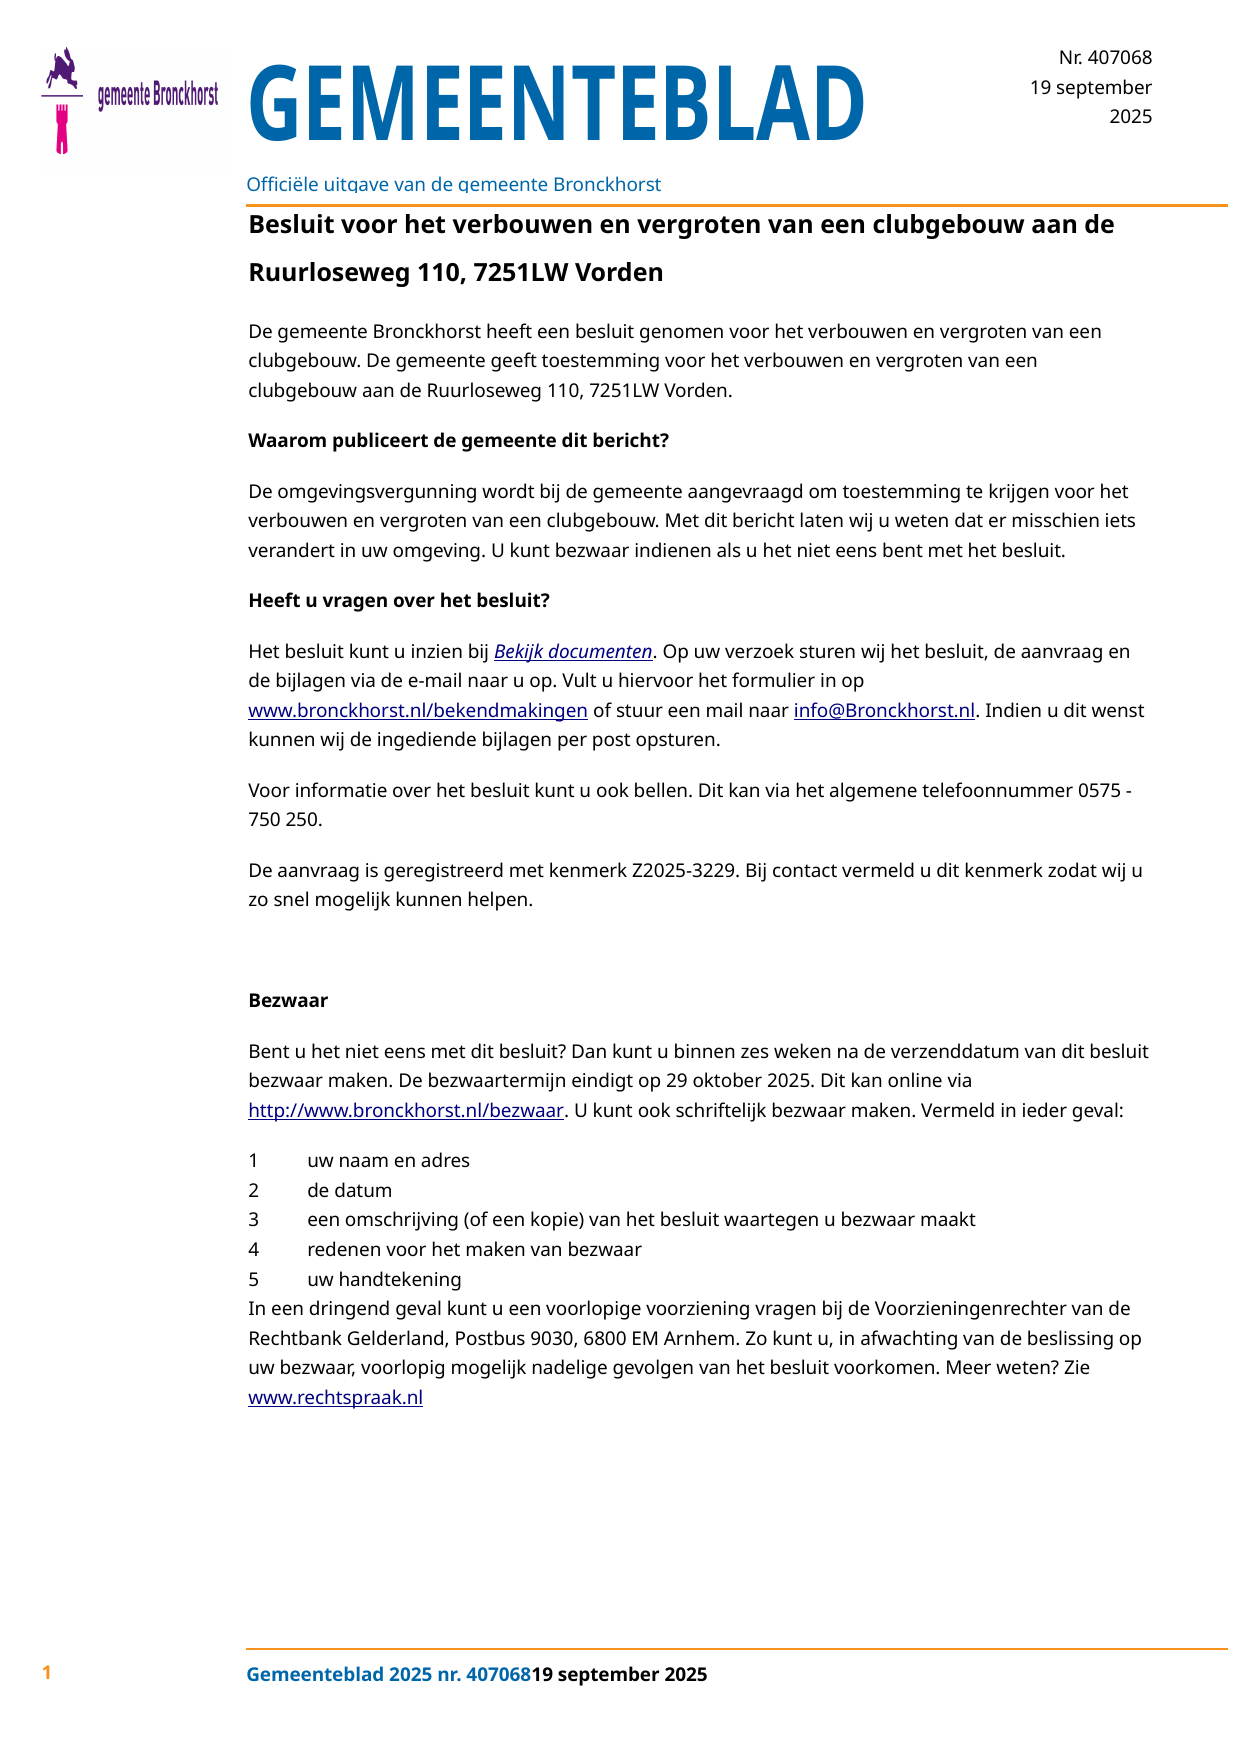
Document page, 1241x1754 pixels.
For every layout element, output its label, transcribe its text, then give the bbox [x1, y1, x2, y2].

text In een dringend geval kunt u een voorlopige voorziening vragen bij de Voorzieningenrechter van de Rechtbank Gelderland, Postbus 9030, 6800 EM Arnhem. Zo kunt u, in afwachting van de beslissing op uw bezwaar, voorlopig mogelijk nadelige gevolgen van het besluit voorkomen. Meer weten? Zie www.rechtspraak.nl [248, 1295, 1152, 1410]
text Het besluit kunt u inzien bij Bekijk documenten. Op uw verzoek sturen wij het besluit, de aanvraag en de bijlagen via de e-mail naar u op. Vult u hiervoor het formulier in op www.bronckhorst.nl/bekendmakingen of stuur een mail naar info@Bronckhorst.nl. Indien u dit wenst kunnen wij de ingediende bijlagen per post opsturen. [248, 638, 1152, 752]
text Waarom publiceert de gemeente dit bericht? [248, 427, 1152, 453]
picture [41, 47, 231, 172]
text Bezwaar [248, 987, 1152, 1013]
list een omschrijving (of een kopie) van het besluit waartegen u bezwaar maakt [248, 1207, 1152, 1232]
text De gemeente Bronckhorst heeft een besluit genomen voor het verbouwen en vergroten van een clubgebouw. De gemeente geeft toestemming voor het verbouwen en vergroten van een clubgebouw aan de Ruurloseweg 110, 7251LW Vorden. [248, 318, 1152, 403]
text Besluit voor het verbouwen en vergroten van een clubgebouw aan de Ruurloseweg 110, 7251LW Vorden [248, 207, 1152, 288]
text Bent u het niet eens met dit besluit? Dan kunt u binnen zes weken na de verzenddatum van dit besluit bezwaar maken. De bezwaartermijn eindigt op 29 oktober 2025. Dit kan online via http://www.bronckhorst.nl/bezwaar. U kunt ook schriftelijk bezwaar maken. Vermeld in ieder geval: [248, 1038, 1152, 1123]
text De omgevingsvergunning wordt bij de gemeente aangevraagd om toestemming te krijgen voor het verbouwen en vergroten van een clubgebouw. Met dit bericht laten wij u weten dat er misschien iets verandert in uw omgeving. U kunt bezwaar indienen als u het niet eens bent met het besluit. [248, 478, 1152, 563]
text Voor informatie over het besluit kunt u ook bellen. Dit kan via het algemene telefoonnummer 0575 - 750 250. [248, 777, 1152, 832]
list uw naam en adres [248, 1147, 1152, 1173]
list de datum [248, 1177, 1152, 1203]
text De aanvraag is geregistreerd met kenmerk Z2025-3229. Bij contact vermeld u dit kenmerk zodat wij u zo snel mogelijk kunnen helpen. [248, 857, 1152, 912]
list redenen voor het maken van bezwaar [248, 1236, 1152, 1262]
list uw handtekening [248, 1266, 1152, 1292]
text Heeft u vragen over het besluit? [248, 587, 1152, 613]
